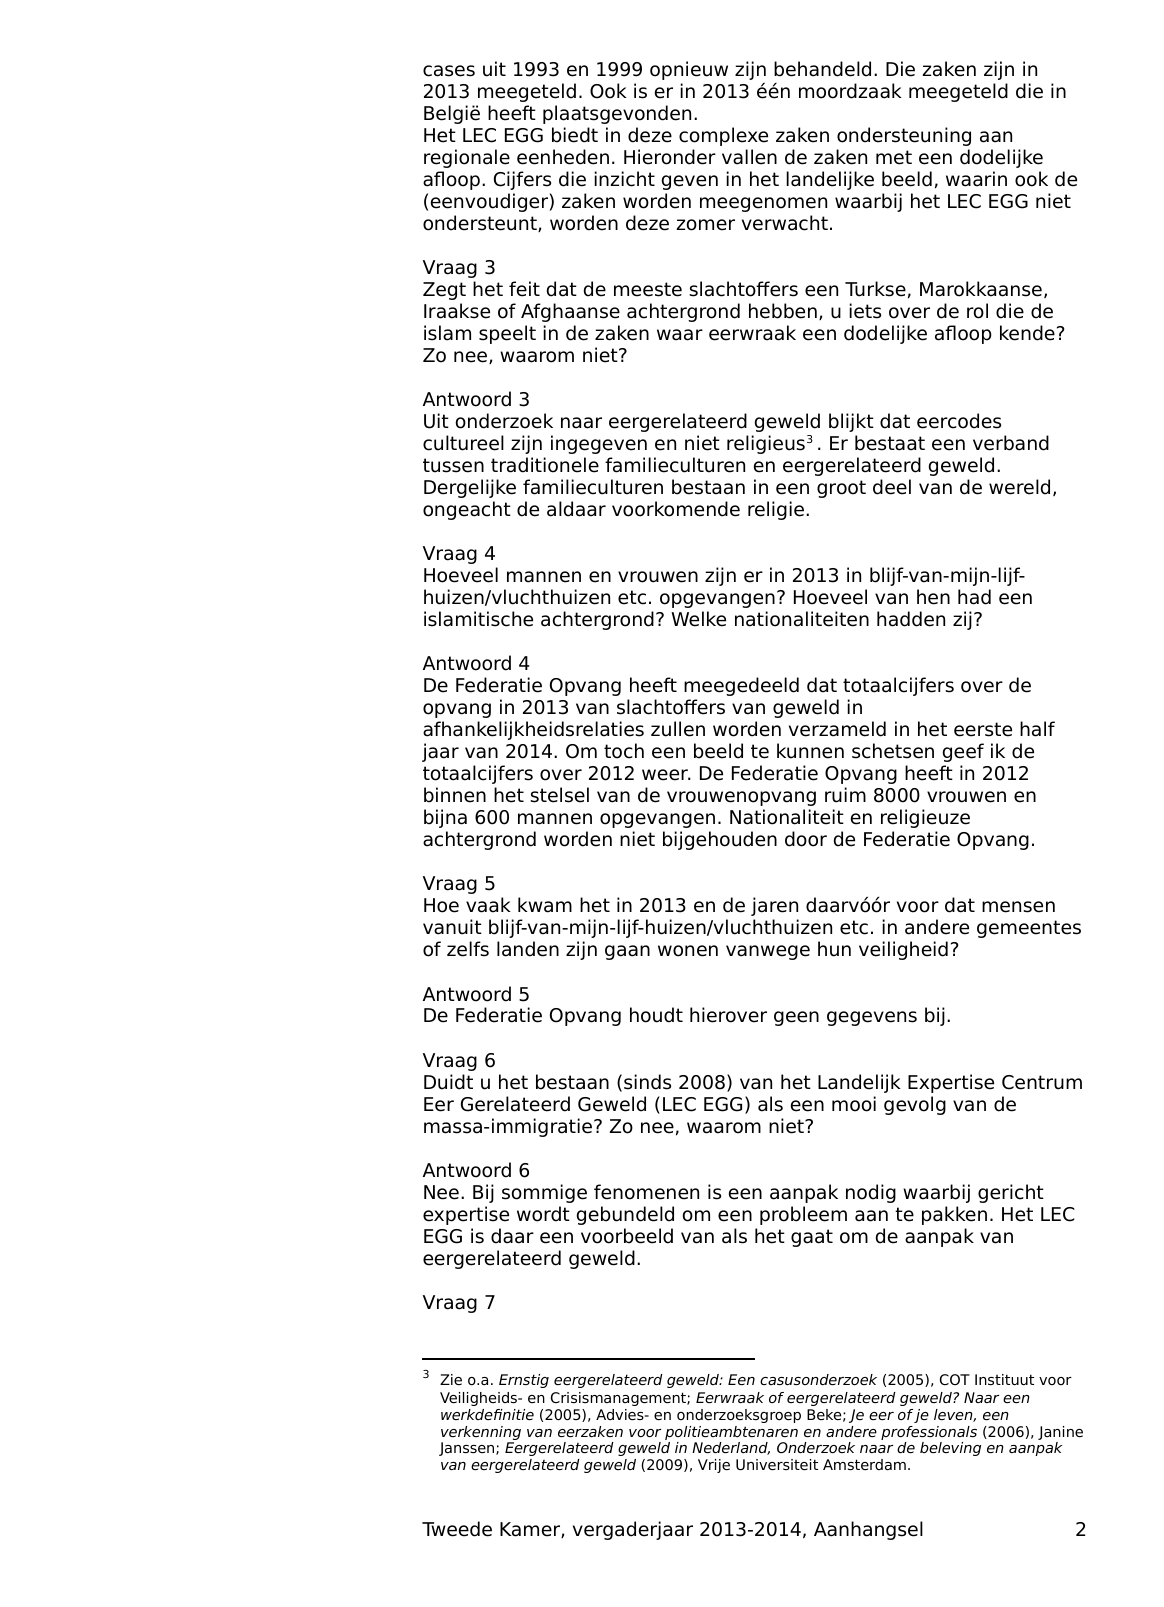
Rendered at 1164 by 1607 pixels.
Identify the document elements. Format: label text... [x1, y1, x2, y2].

text Vraag 6 [422, 1049, 1087, 1072]
text Vraag 7 [422, 1292, 1087, 1314]
text Het LEC EGG biedt in deze complexe zaken ondersteuning aan regionale eenheden. Hieronder vallen de zaken met een dodelijke afloop. Cijfers die inzicht geven in het landelijke beeld, waarin ook de (eenvoudiger) zaken worden meegenomen waarbij het LEC EGG niet ondersteunt, worden deze zomer verwacht. [422, 125, 1087, 235]
text Hoeveel mannen en vrouwen zijn er in 2013 in blijf-van-mijn-lijf-huizen/vluchthuizen etc. opgevangen? Hoeveel van hen had een islamitische achtergrond? Welke nationaliteiten hadden zij? [422, 565, 1087, 631]
text Vraag 5 [422, 873, 1087, 895]
text Antwoord 5 [422, 983, 1087, 1005]
text Vraag 3 [422, 257, 1087, 279]
text Nee. Bij sommige fenomenen is een aanpak nodig waarbij gericht expertise wordt gebundeld om een probleem aan te pakken. Het LEC EGG is daar een voorbeeld van als het gaat om de aanpak van eergerelateerd geweld. [422, 1182, 1087, 1269]
text De Federatie Opvang houdt hierover geen gegevens bij. [422, 1005, 1087, 1027]
text Hoe vaak kwam het in 2013 en de jaren daarvóór voor dat mensen vanuit blijf-van-mijn-lijf-huizen/vluchthuizen etc. in andere gemeentes of zelfs landen zijn gaan wonen vanwege hun veiligheid? [422, 895, 1087, 961]
text Duidt u het bestaan (sinds 2008) van het Landelijk Expertise Centrum Eer Gerelateerd Geweld (LEC EGG) als een mooi gevolg van de massa-immigratie? Zo nee, waarom niet? [422, 1072, 1087, 1137]
text Zegt het feit dat de meeste slachtoffers een Turkse, Marokkaanse, Iraakse of Afghaanse achtergrond hebben, u iets over de rol die de islam speelt in de zaken waar eerwraak een dodelijke afloop kende? Zo nee, waarom niet? [422, 279, 1087, 367]
text De Federatie Opvang heeft meegedeeld dat totaalcijfers over de opvang in 2013 van slachtoffers van geweld in afhankelijkheidsrelaties zullen worden verzameld in het eerste half jaar van 2014. Om toch een beeld te kunnen schetsen geef ik de totaalcijfers over 2012 weer. De Federatie Opvang heeft in 2012 binnen het stelsel van de vrouwenopvang ruim 8000 vrouwen en bijna 600 mannen opgevangen. Nationaliteit en religieuze achtergrond worden niet bijgehouden door de Federatie Opvang. [422, 675, 1087, 851]
text Antwoord 4 [422, 653, 1087, 675]
text Antwoord 6 [422, 1160, 1087, 1182]
text Zie o.a. Ernstig eergerelateerd geweld: Een casusonderzoek (2005), COT Instituut voor Veiligheids- en Crisismanagement; Eerwraak of eergerelateerd geweld? Naar een werkdefinitie (2005), Advies- en onderzoeksgroep Beke; Je eer of je leven, een verkenning van eerzaken voor politieambtenaren en andere professionals (2006), Janine Janssen; Eergerelateerd geweld in Nederland, Onderzoek naar de beleving en aanpak van eergerelateerd geweld (2009), Vrije Universiteit Amsterdam. [422, 1368, 1087, 1474]
text Vraag 4 [422, 543, 1087, 565]
text Antwoord 3 [422, 389, 1087, 411]
text Uit onderzoek naar eergerelateerd geweld blijkt dat eercodes cultureel zijn ingegeven en niet religieus. Er bestaat een verband tussen traditionele familieculturen en eergerelateerd geweld. Dergelijke familieculturen bestaan in een groot deel van de wereld, ongeacht de aldaar voorkomende religie. [422, 411, 1087, 521]
text cases uit 1993 en 1999 opnieuw zijn behandeld. Die zaken zijn in 2013 meegeteld. Ook is er in 2013 één moordzaak meegeteld die in België heeft plaatsgevonden. [422, 59, 1087, 125]
